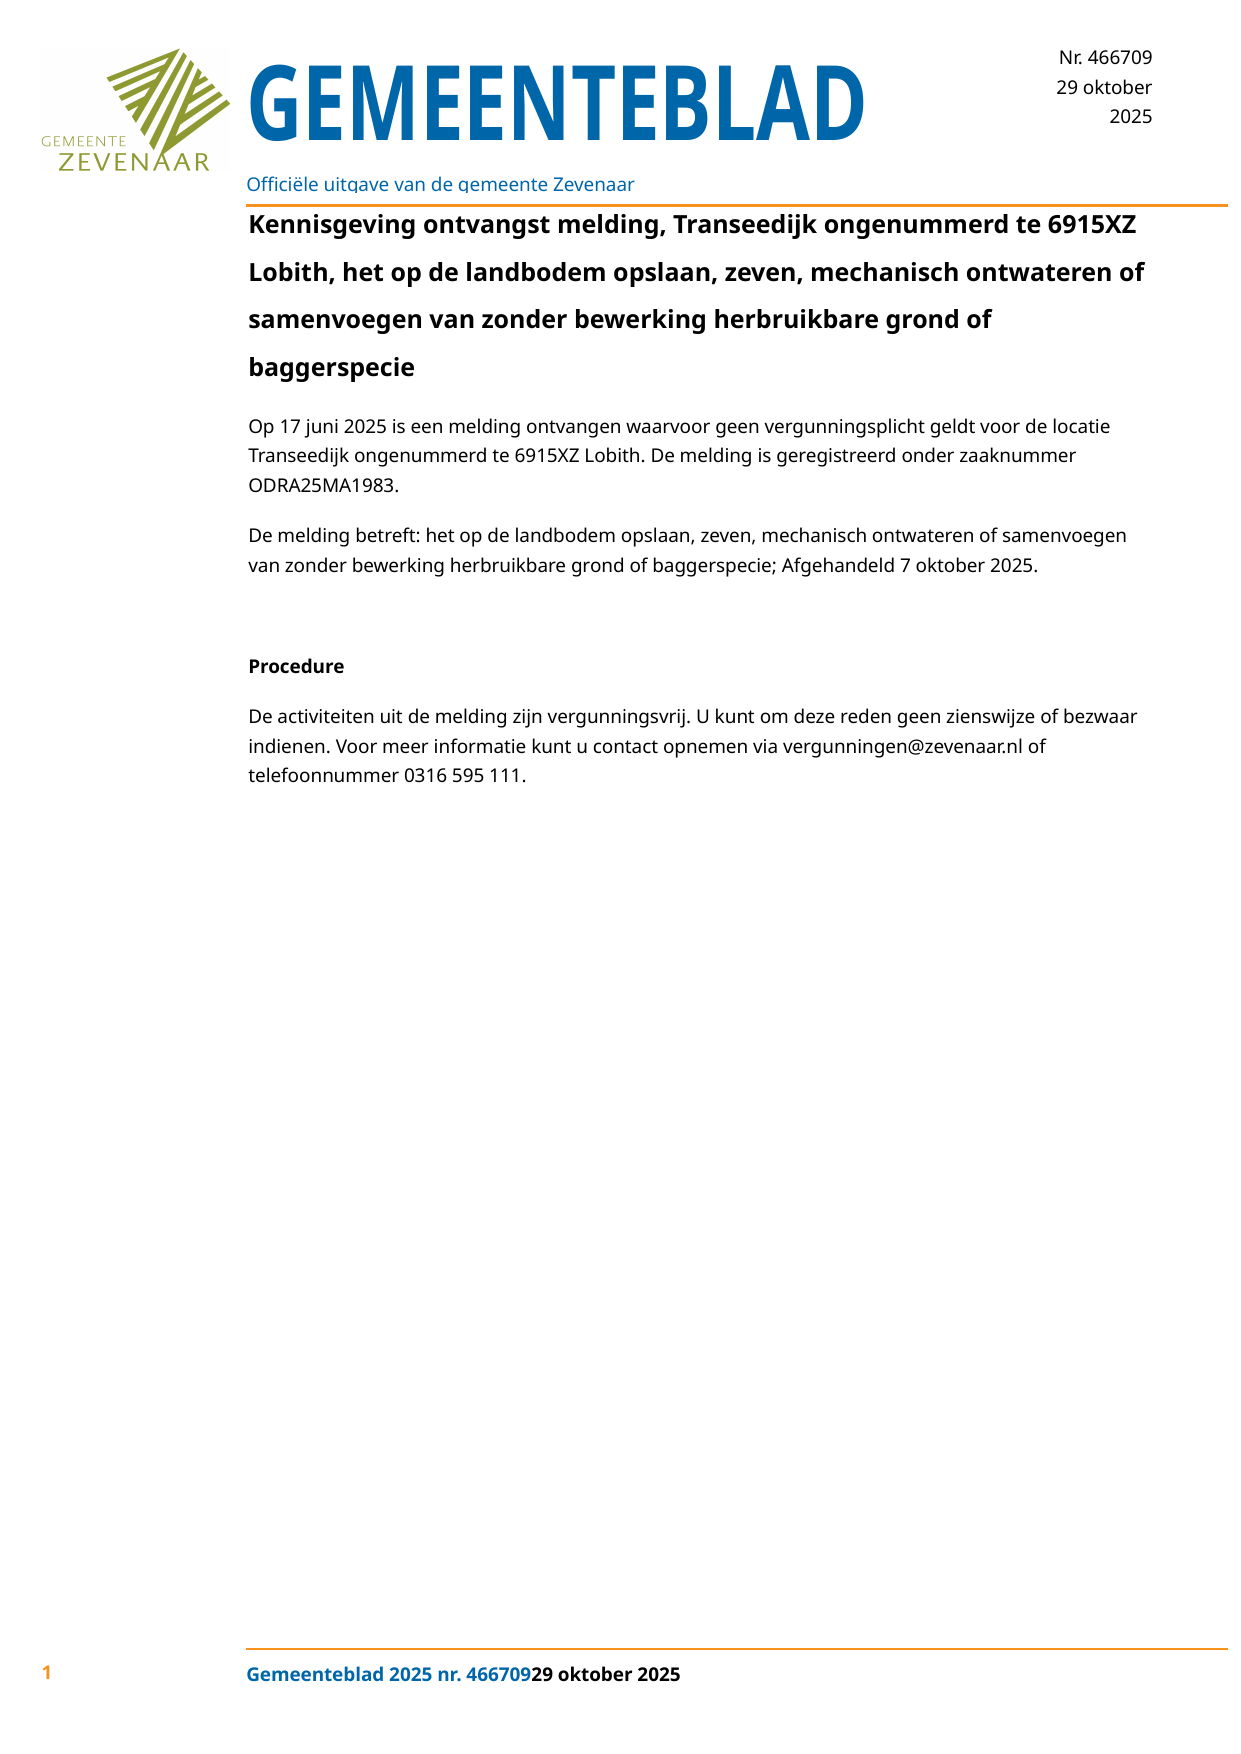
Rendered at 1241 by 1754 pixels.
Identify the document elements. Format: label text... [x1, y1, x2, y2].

text De activiteiten uit de melding zijn vergunningsvrij. U kunt om deze reden geen zienswijze of bezwaar indienen. Voor meer informatie kunt u contact opnemen via vergunningen@zevenaar.nl of telefoonnummer 0316 595 111. [248, 703, 1152, 788]
text Op 17 juni 2025 is een melding ontvangen waarvoor geen vergunningsplicht geldt voor de locatie Transeedijk ongenummerd te 6915XZ Lobith. De melding is geregistreerd onder zaaknummer ODRA25MA1983. [248, 413, 1152, 498]
text Procedure [248, 653, 1152, 679]
text De melding betreft: het op de landbodem opslaan, zeven, mechanisch ontwateren of samenvoegen van zonder bewerking herbruikbare grond of baggerspecie; Afgehandeld 7 oktober 2025. [248, 523, 1152, 578]
picture [41, 47, 231, 172]
text Kennisgeving ontvangst melding, Transeedijk ongenummerd te 6915XZ Lobith, het op de landbodem opslaan, zeven, mechanisch ontwateren of samenvoegen van zonder bewerking herbruikbare grond of baggerspecie [248, 207, 1152, 384]
